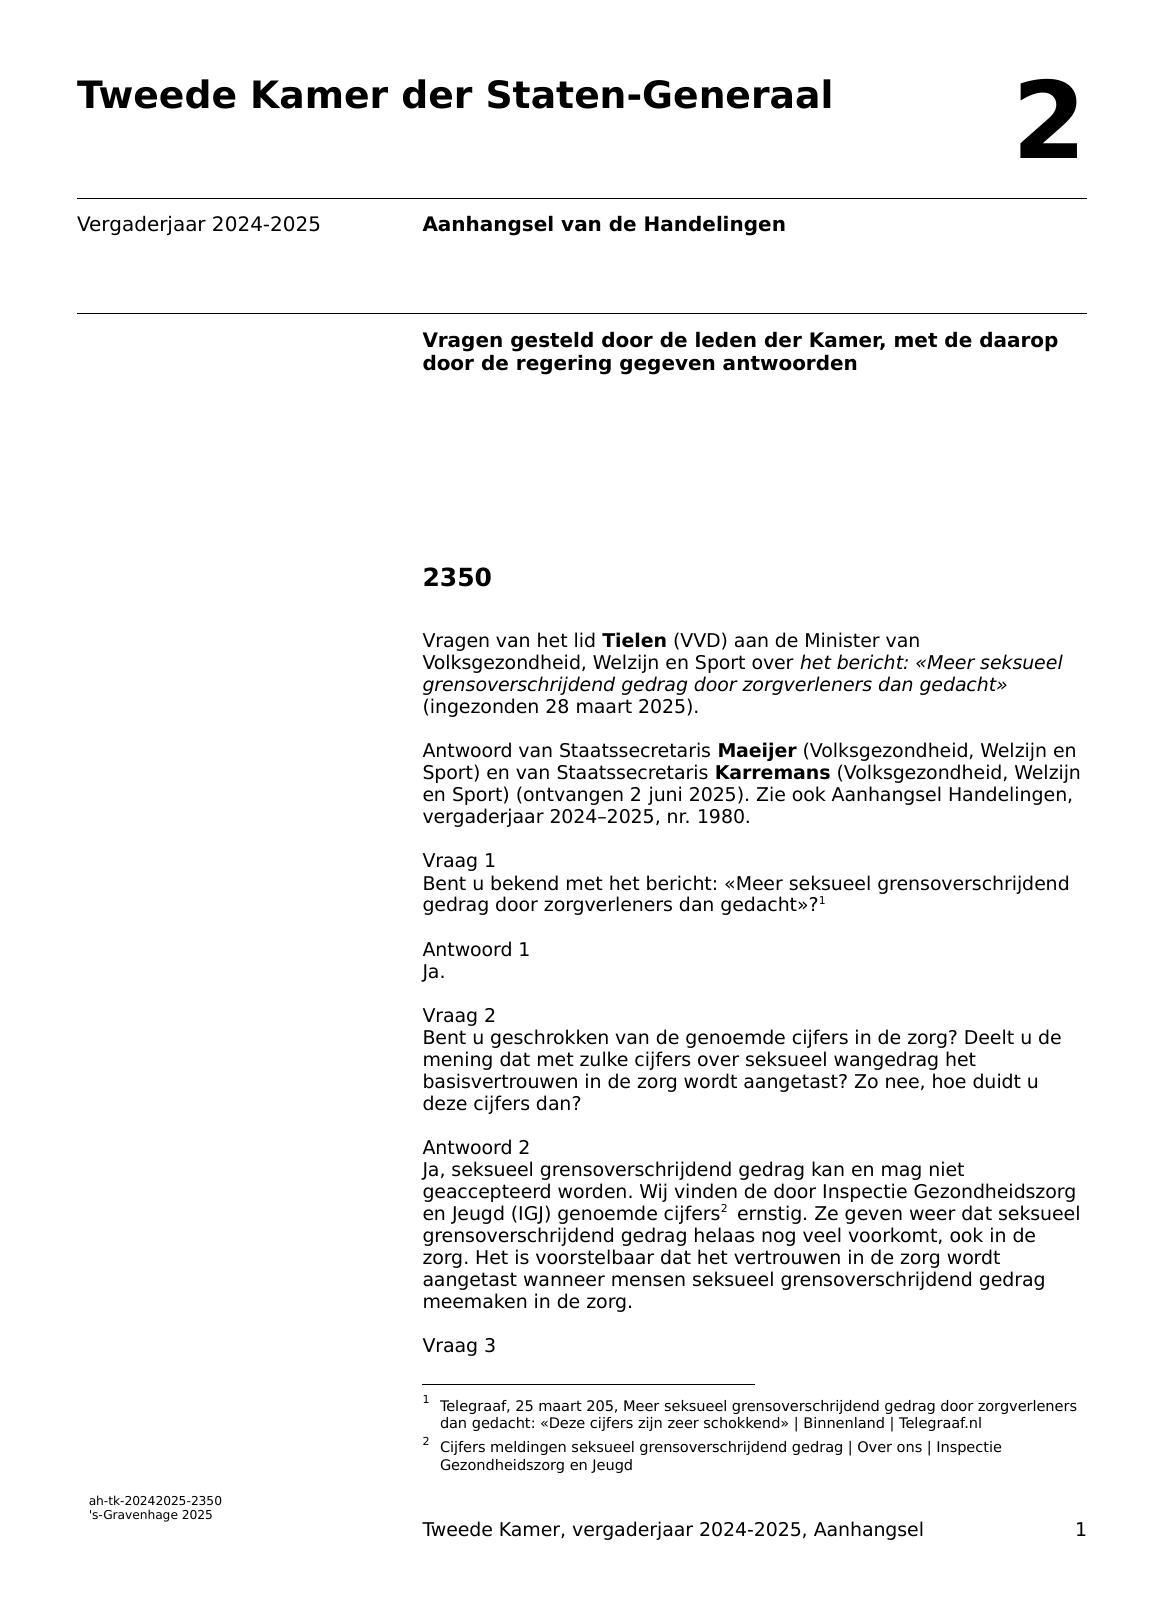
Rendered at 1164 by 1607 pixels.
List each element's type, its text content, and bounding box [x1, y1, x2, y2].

text 's-Gravenhage 2025 [88, 1508, 323, 1522]
text Ja, seksueel grensoverschrijdend gedrag kan en mag niet geaccepteerd worden. Wij vinden de door Inspectie Gezondheidszorg en Jeugd (IGJ) genoemde cijfers ernstig. Ze geven weer dat seksueel grensoverschrijdend gedrag helaas nog veel voorkomt, ook in de zorg. Het is voorstelbaar dat het vertrouwen in de zorg wordt aangetast wanneer mensen seksueel grensoverschrijdend gedrag meemaken in de zorg. [422, 1159, 1087, 1313]
table_cell Vragen gesteld door de leden der Kamer, met de daarop door de regering gegeven antwoorden [422, 314, 1087, 375]
text Vragen van het lid Tielen (VVD) aan de Minister van Volksgezondheid, Welzijn en Sport over het bericht: «Meer seksueel grensoverschrijdend gedrag door zorgverleners dan gedacht» (ingezonden 28 maart 2025). [422, 630, 1087, 718]
text Bent u bekend met het bericht: «Meer seksueel grensoverschrijdend gedrag door zorgverleners dan gedacht»? [422, 872, 1087, 916]
table_header 2 [886, 59, 1087, 198]
text Antwoord 1 [422, 938, 1087, 961]
text 2350 [422, 563, 1087, 592]
text Bent u geschrokken van de genoemde cijfers in de zorg? Deelt u de mening dat met zulke cijfers over seksueel wangedrag het basisvertrouwen in de zorg wordt aangetast? Zo nee, hoe duidt u deze cijfers dan? [422, 1027, 1087, 1114]
table_header Tweede Kamer der Staten-Generaal [77, 59, 886, 198]
text Antwoord van Staatssecretaris Maeijer (Volksgezondheid, Welzijn en Sport) en van Staatssecretaris Karremans (Volksgezondheid, Welzijn en Sport) (ontvangen 2 juni 2025). Zie ook Aanhangsel Handelingen, vergaderjaar 2024–2025, nr. 1980. [422, 740, 1087, 828]
text Vraag 2 [422, 1005, 1087, 1027]
text Vraag 3 [422, 1335, 1087, 1357]
text Ja. [422, 961, 1087, 982]
table_cell Aanhangsel van de Handelingen [422, 199, 1087, 313]
table_cell Vergaderjaar 2024-2025 [77, 199, 422, 313]
text Vraag 1 [422, 850, 1087, 872]
text Antwoord 2 [422, 1137, 1087, 1159]
text ah-tk-20242025-2350 [88, 1494, 323, 1508]
text Cijfers meldingen seksueel grensoverschrijdend gedrag | Over ons | Inspectie Gezondheidszorg en Jeugd [422, 1435, 1087, 1474]
table_cell [77, 314, 422, 375]
text Telegraaf, 25 maart 205, Meer seksueel grensoverschrijdend gedrag door zorgverleners dan gedacht: «Deze cijfers zijn zeer schokkend» | Binnenland | Telegraaf.nl [422, 1393, 1087, 1432]
